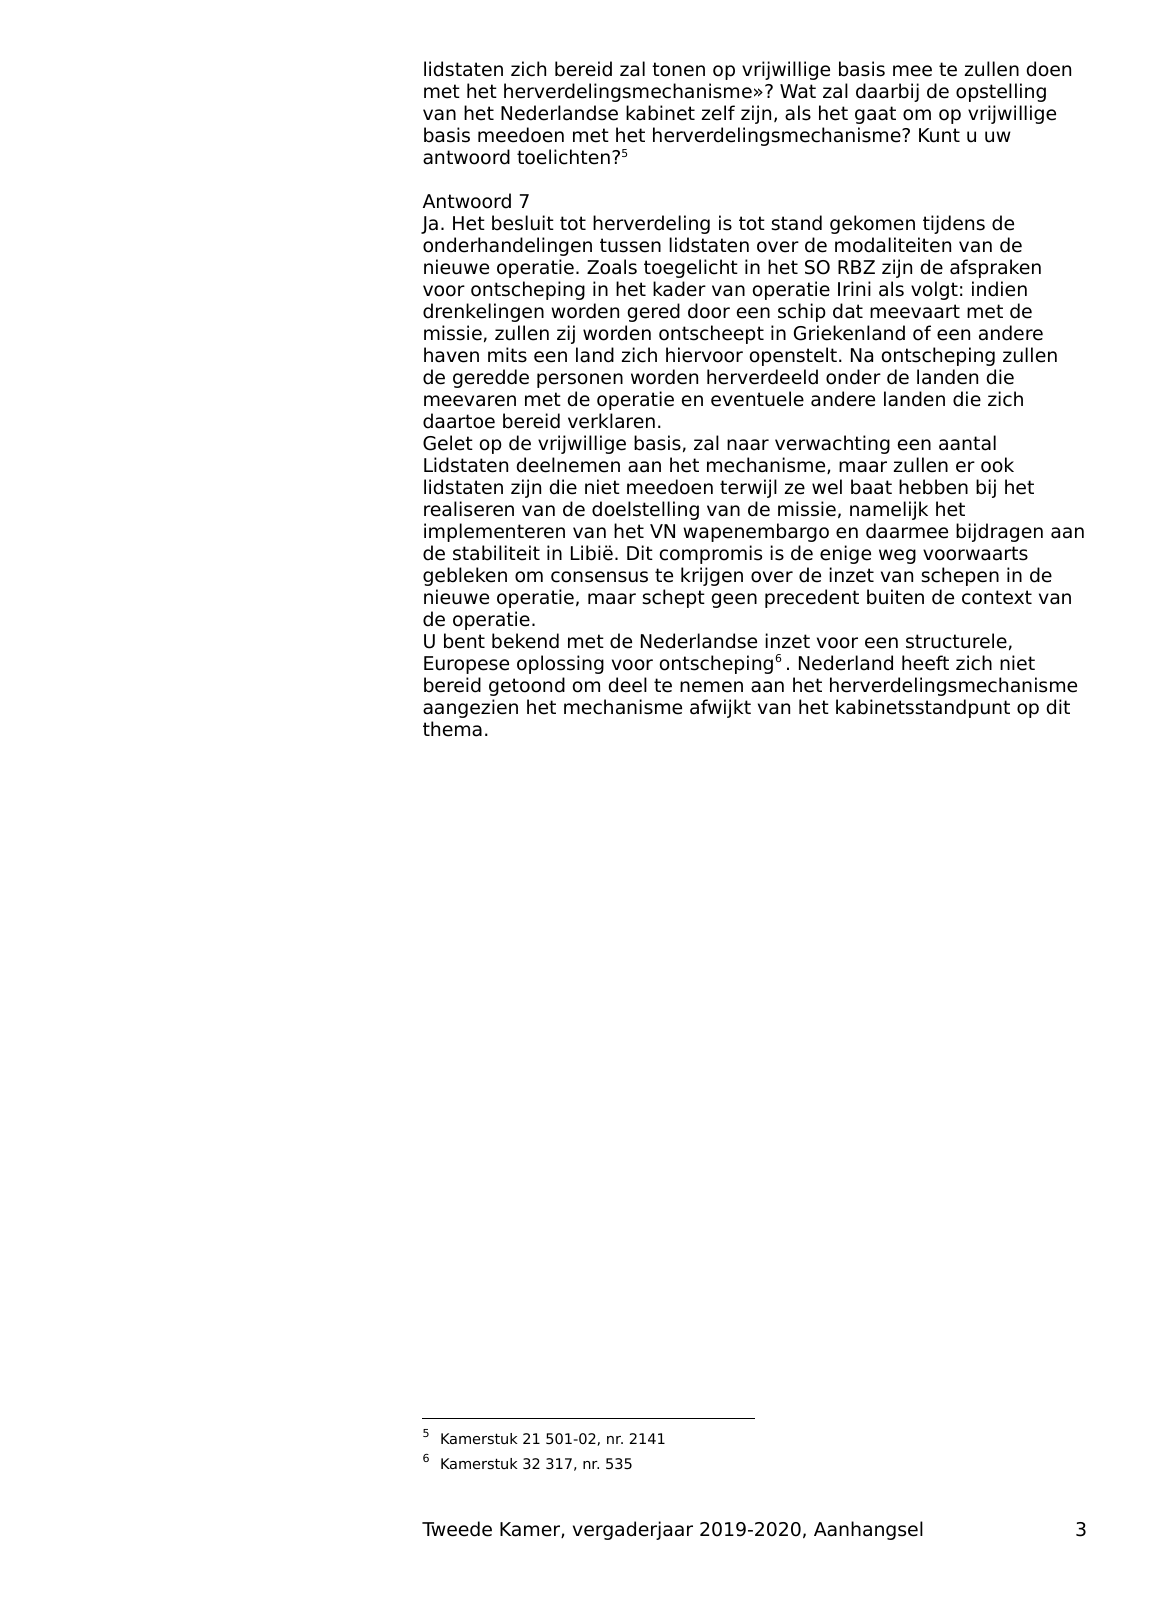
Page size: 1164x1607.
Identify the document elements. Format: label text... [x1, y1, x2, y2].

text Kamerstuk 21 501-02, nr. 2141 [422, 1427, 1087, 1449]
text Ja. Het besluit tot herverdeling is tot stand gekomen tijdens de onderhandelingen tussen lidstaten over de modaliteiten van de nieuwe operatie. Zoals toegelicht in het SO RBZ zijn de afspraken voor ontscheping in het kader van operatie Irini als volgt: indien drenkelingen worden gered door een schip dat meevaart met de missie, zullen zij worden ontscheept in Griekenland of een andere haven mits een land zich hiervoor openstelt. Na ontscheping zullen de geredde personen worden herverdeeld onder de landen die meevaren met de operatie en eventuele andere landen die zich daartoe bereid verklaren. [422, 213, 1087, 433]
text lidstaten zich bereid zal tonen op vrijwillige basis mee te zullen doen met het herverdelingsmechanisme»? Wat zal daarbij de opstelling van het Nederlandse kabinet zelf zijn, als het gaat om op vrijwillige basis meedoen met het herverdelingsmechanisme? Kunt u uw antwoord toelichten? [422, 59, 1087, 169]
text Gelet op de vrijwillige basis, zal naar verwachting een aantal Lidstaten deelnemen aan het mechanisme, maar zullen er ook lidstaten zijn die niet meedoen terwijl ze wel baat hebben bij het realiseren van de doelstelling van de missie, namelijk het implementeren van het VN wapenembargo en daarmee bijdragen aan de stabiliteit in Libië. Dit compromis is de enige weg voorwaarts gebleken om consensus te krijgen over de inzet van schepen in de nieuwe operatie, maar schept geen precedent buiten de context van de operatie. [422, 433, 1087, 631]
text U bent bekend met de Nederlandse inzet voor een structurele, Europese oplossing voor ontscheping. Nederland heeft zich niet bereid getoond om deel te nemen aan het herverdelingsmechanisme aangezien het mechanisme afwijkt van het kabinetsstandpunt op dit thema. [422, 631, 1087, 741]
text Antwoord 7 [422, 191, 1087, 213]
text Kamerstuk 32 317, nr. 535 [422, 1452, 1087, 1474]
